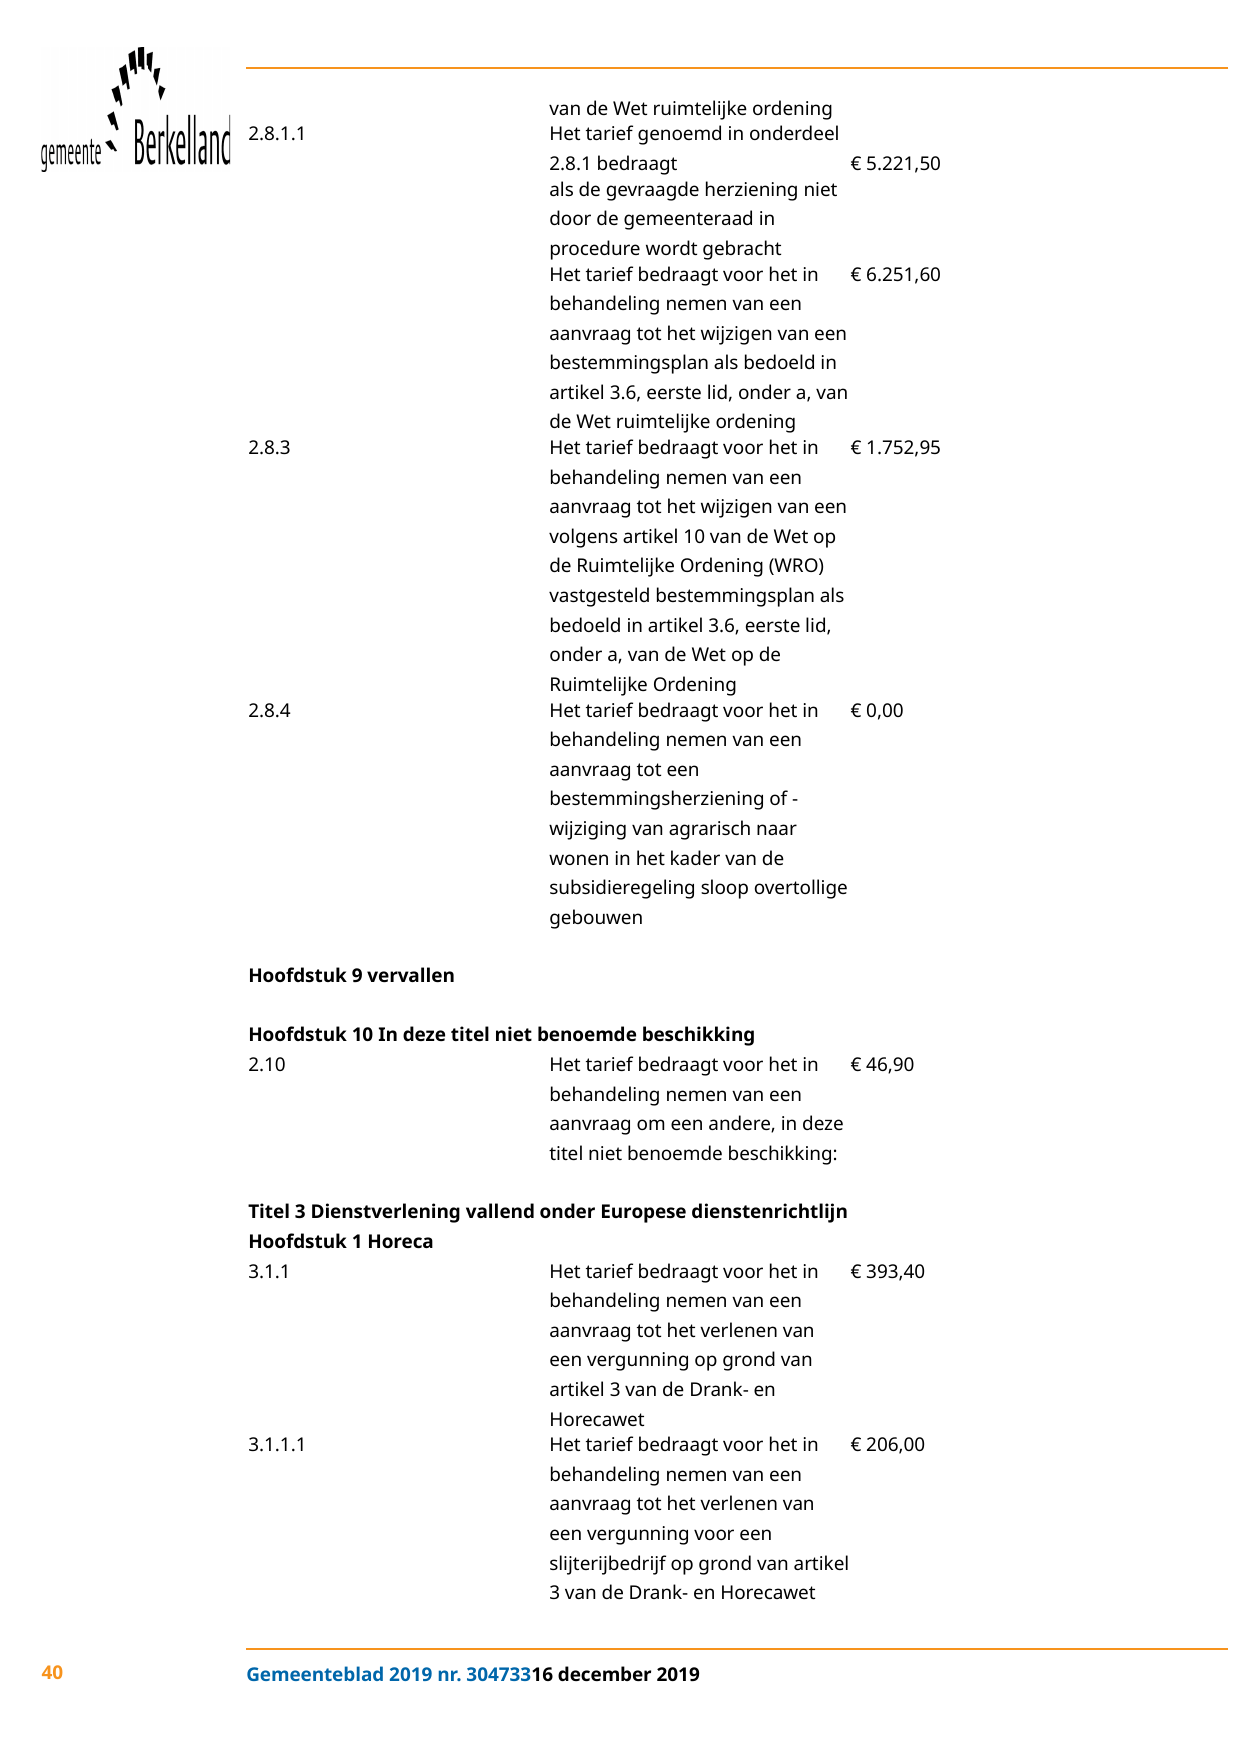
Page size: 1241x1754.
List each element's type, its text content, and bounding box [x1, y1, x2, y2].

table_cell 2.8.4 [248, 697, 549, 929]
table_header 3.1.1 [248, 1258, 549, 1431]
table_cell € 1.752,95 [850, 434, 1152, 697]
table_cell als de gevraagde herziening niet door de gemeenteraad in procedure wordt gebracht [549, 176, 850, 261]
table_header Het tarief bedraagt voor het in behandeling nemen van een aanvraag om een andere, in deze titel niet benoemde beschikking: [549, 1051, 850, 1166]
text Hoofdstuk 10 In deze titel niet benoemde beschikking [248, 1022, 1152, 1047]
table_header € 393,40 [850, 1258, 1152, 1431]
table_cell 2.8.1.1 [248, 121, 549, 261]
table_cell Het tarief bedraagt voor het in behandeling nemen van een aanvraag tot het verlenen van een vergunning voor een slijterijbedrijf op grond van artikel 3 van de Drank- en Horecawet [549, 1431, 850, 1605]
table_cell € 6.251,60 [850, 261, 1152, 434]
table_header € 46,90 [850, 1051, 1152, 1166]
text Titel 3 Dienstverlening vallend onder Europese dienstenrichtlijn [248, 1198, 1152, 1224]
table_cell [248, 261, 549, 434]
table_header van de Wet ruimtelijke ordening [549, 95, 850, 121]
text Hoofdstuk 9 vervallen [248, 962, 1152, 988]
table_header Het tarief bedraagt voor het in behandeling nemen van een aanvraag tot het verlenen van een vergunning op grond van artikel 3 van de Drank- en Horecawet [549, 1258, 850, 1431]
table_cell 2.8.3 [248, 434, 549, 697]
table_cell Het tarief bedraagt voor het in behandeling nemen van een aanvraag tot een bestemmingsherziening of -wijziging van agrarisch naar wonen in het kader van de subsidieregeling sloop overtollige gebouwen [549, 697, 850, 929]
table_cell € 0,00 [850, 697, 1152, 929]
table_header [850, 95, 1152, 121]
table_cell € 206,00 [850, 1431, 1152, 1605]
table_header [248, 95, 549, 121]
table_cell Het tarief bedraagt voor het in behandeling nemen van een aanvraag tot het wijzigen van een bestemmingsplan als bedoeld in artikel 3.6, eerste lid, onder a, van de Wet ruimtelijke ordening [549, 261, 850, 434]
table_cell 3.1.1.1 [248, 1431, 549, 1605]
table_cell Het tarief genoemd in onderdeel 2.8.1 bedraagt [549, 121, 850, 176]
picture [41, 47, 231, 172]
table_cell € 5.221,50 [850, 121, 1152, 261]
text Hoofdstuk 1 Horeca [248, 1228, 1152, 1254]
table_header 2.10 [248, 1051, 549, 1166]
table_cell Het tarief bedraagt voor het in behandeling nemen van een aanvraag tot het wijzigen van een volgens artikel 10 van de Wet op de Ruimtelijke Ordening (WRO) vastgesteld bestemmingsplan als bedoeld in artikel 3.6, eerste lid, onder a, van de Wet op de Ruimtelijke Ordening [549, 434, 850, 697]
